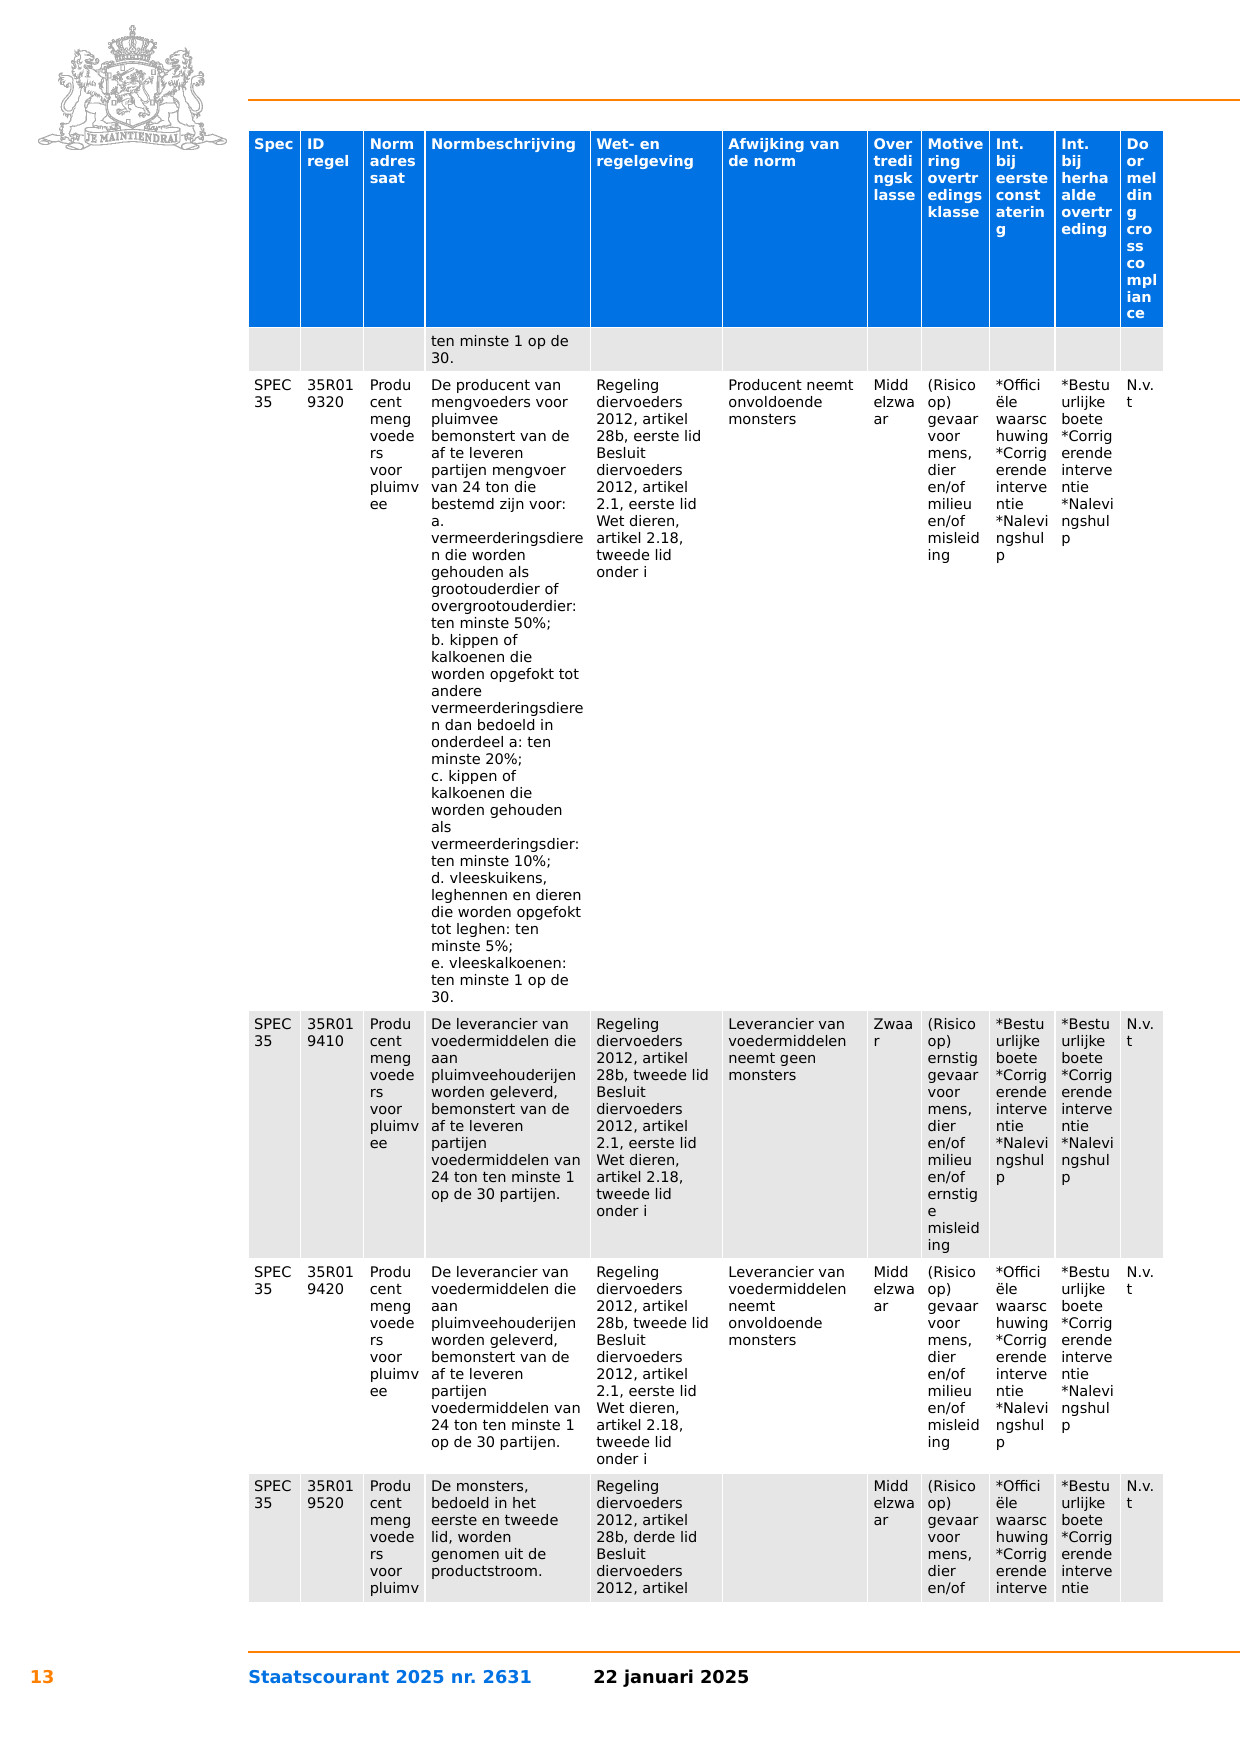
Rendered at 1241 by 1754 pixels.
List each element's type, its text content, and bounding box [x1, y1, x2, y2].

table_header Int. bij herhaalde overtreding [1056, 131, 1120, 327]
table_header Int. bij eerste constatering [990, 131, 1054, 327]
table_cell Middelzwaar [868, 373, 921, 1010]
table_cell [301, 328, 363, 371]
table_cell Zwaar [868, 1011, 921, 1258]
table_cell [990, 328, 1054, 371]
table_cell (Risico op) gevaar voor mens, dier en/of [922, 1474, 989, 1602]
table_cell *Officiële waarschuwing *Corrigerende interve [990, 1474, 1054, 1602]
table_cell 35R019320 [301, 373, 363, 1010]
table_cell De leverancier van voedermiddelen die aan pluimveehouderijen worden geleverd, bemonstert van de af te leveren partijen voedermiddelen van 24 ton ten minste 1 op de 30 partijen. [426, 1259, 590, 1472]
table_cell ten minste 1 op de 30. [426, 328, 590, 371]
table_cell SPEC35 [249, 1474, 300, 1602]
table_cell *Officiële waarschuwing *Corrigerende interventie *Nalevingshulp [990, 373, 1054, 1010]
table_cell Leverancier van voedermiddelen neemt geen monsters [723, 1011, 867, 1258]
table_header Normadressaat [364, 131, 424, 327]
table_cell N.v.t [1121, 1259, 1163, 1472]
table_cell [249, 328, 300, 371]
table_cell N.v.t [1121, 1474, 1163, 1602]
table_cell Producent mengvoeders voor pluimvee [364, 373, 424, 1010]
table_cell *Bestuurlijke boete *Corrigerende interventie [1056, 1474, 1120, 1602]
table_header Spec [249, 131, 300, 327]
table_cell Regeling diervoeders 2012, artikel 28b, tweede lid Besluit diervoeders 2012, artikel 2.1, eerste lid Wet dieren, artikel 2.18, tweede lid onder i [591, 1259, 722, 1472]
table_cell [591, 328, 722, 371]
table_cell Producent mengvoeders voor pluimvee [364, 1011, 424, 1258]
table_cell (Risico op) ernstig gevaar voor mens, dier en/of milieu en/of ernstige misleiding [922, 1011, 989, 1258]
table_cell [723, 328, 867, 371]
table_cell Producent mengvoeders voor pluimv [364, 1474, 424, 1602]
table_cell De producent van mengvoeders voor pluimvee bemonstert van de af te leveren partijen mengvoer van 24 ton die bestemd zijn voor: a. vermeerderingsdieren die worden gehouden als grootouderdier of overgrootouderdier: ten minste 50%; b. kippen of kalkoenen die worden opgefokt tot andere vermeerderingsdieren dan bedoeld in onderdeel a: ten minste 20%; c. kippen of kalkoenen die worden gehouden als vermeerderingsdier: ten minste 10%; d. vleeskuikens, leghennen en dieren die worden opgefokt tot leghen: ten minste 5%; e. vleeskalkoenen: ten minste 1 op de 30. [426, 373, 590, 1010]
table_header Normbeschrijving [426, 131, 590, 327]
table_cell SPEC35 [249, 373, 300, 1010]
table_cell *Officiële waarschuwing *Corrigerende interventie *Nalevingshulp [990, 1259, 1054, 1472]
table_cell Regeling diervoeders 2012, artikel 28b, tweede lid Besluit diervoeders 2012, artikel 2.1, eerste lid Wet dieren, artikel 2.18, tweede lid onder i [591, 1011, 722, 1258]
table_cell 35R019420 [301, 1259, 363, 1472]
table_cell [364, 328, 424, 371]
table_cell Producent mengvoeders voor pluimvee [364, 1259, 424, 1472]
table_cell *Bestuurlijke boete *Corrigerende interventie *Nalevingshulp [1056, 373, 1120, 1010]
picture [38, 25, 227, 150]
table_cell Leverancier van voedermiddelen neemt onvoldoende monsters [723, 1259, 867, 1472]
table_header Motivering overtredingsklasse [922, 131, 989, 327]
table_cell De monsters, bedoeld in het eerste en tweede lid, worden genomen uit de productstroom. [426, 1474, 590, 1602]
table_cell De leverancier van voedermiddelen die aan pluimveehouderijen worden geleverd, bemonstert van de af te leveren partijen voedermiddelen van 24 ton ten minste 1 op de 30 partijen. [426, 1011, 590, 1258]
table_cell (Risico op) gevaar voor mens, dier en/of milieu en/of misleiding [922, 373, 989, 1010]
table_cell Regeling diervoeders 2012, artikel 28b, derde lid Besluit diervoeders 2012, artikel [591, 1474, 722, 1602]
table_cell N.v.t [1121, 373, 1163, 1010]
table_header Doormelding cross compliance [1121, 131, 1163, 327]
table_cell SPEC35 [249, 1259, 300, 1472]
table_cell Producent neemt onvoldoende monsters [723, 373, 867, 1010]
table_cell Middelzwaar [868, 1259, 921, 1472]
table_cell N.v.t [1121, 1011, 1163, 1258]
table_cell *Bestuurlijke boete *Corrigerende interventie *Nalevingshulp [1056, 1259, 1120, 1472]
table_cell [922, 328, 989, 371]
table_cell 35R019410 [301, 1011, 363, 1258]
table_cell (Risico op) gevaar voor mens, dier en/of milieu en/of misleiding [922, 1259, 989, 1472]
table_cell [723, 1474, 867, 1602]
table_cell [1056, 328, 1120, 371]
table_header Wet- en regelgeving [591, 131, 722, 327]
table_header Afwijking van de norm [723, 131, 867, 327]
table_cell *Bestuurlijke boete *Corrigerende interventie *Nalevingshulp [990, 1011, 1054, 1258]
table_cell [868, 328, 921, 371]
table_header Overtredingsklasse [868, 131, 921, 327]
table_cell SPEC35 [249, 1011, 300, 1258]
table_cell 35R019520 [301, 1474, 363, 1602]
table_cell Middelzwaar [868, 1474, 921, 1602]
table_cell *Bestuurlijke boete *Corrigerende interventie *Nalevingshulp [1056, 1011, 1120, 1258]
table_header ID regel [301, 131, 363, 327]
table_cell Regeling diervoeders 2012, artikel 28b, eerste lid Besluit diervoeders 2012, artikel 2.1, eerste lid Wet dieren, artikel 2.18, tweede lid onder i [591, 373, 722, 1010]
table_cell [1121, 328, 1163, 371]
